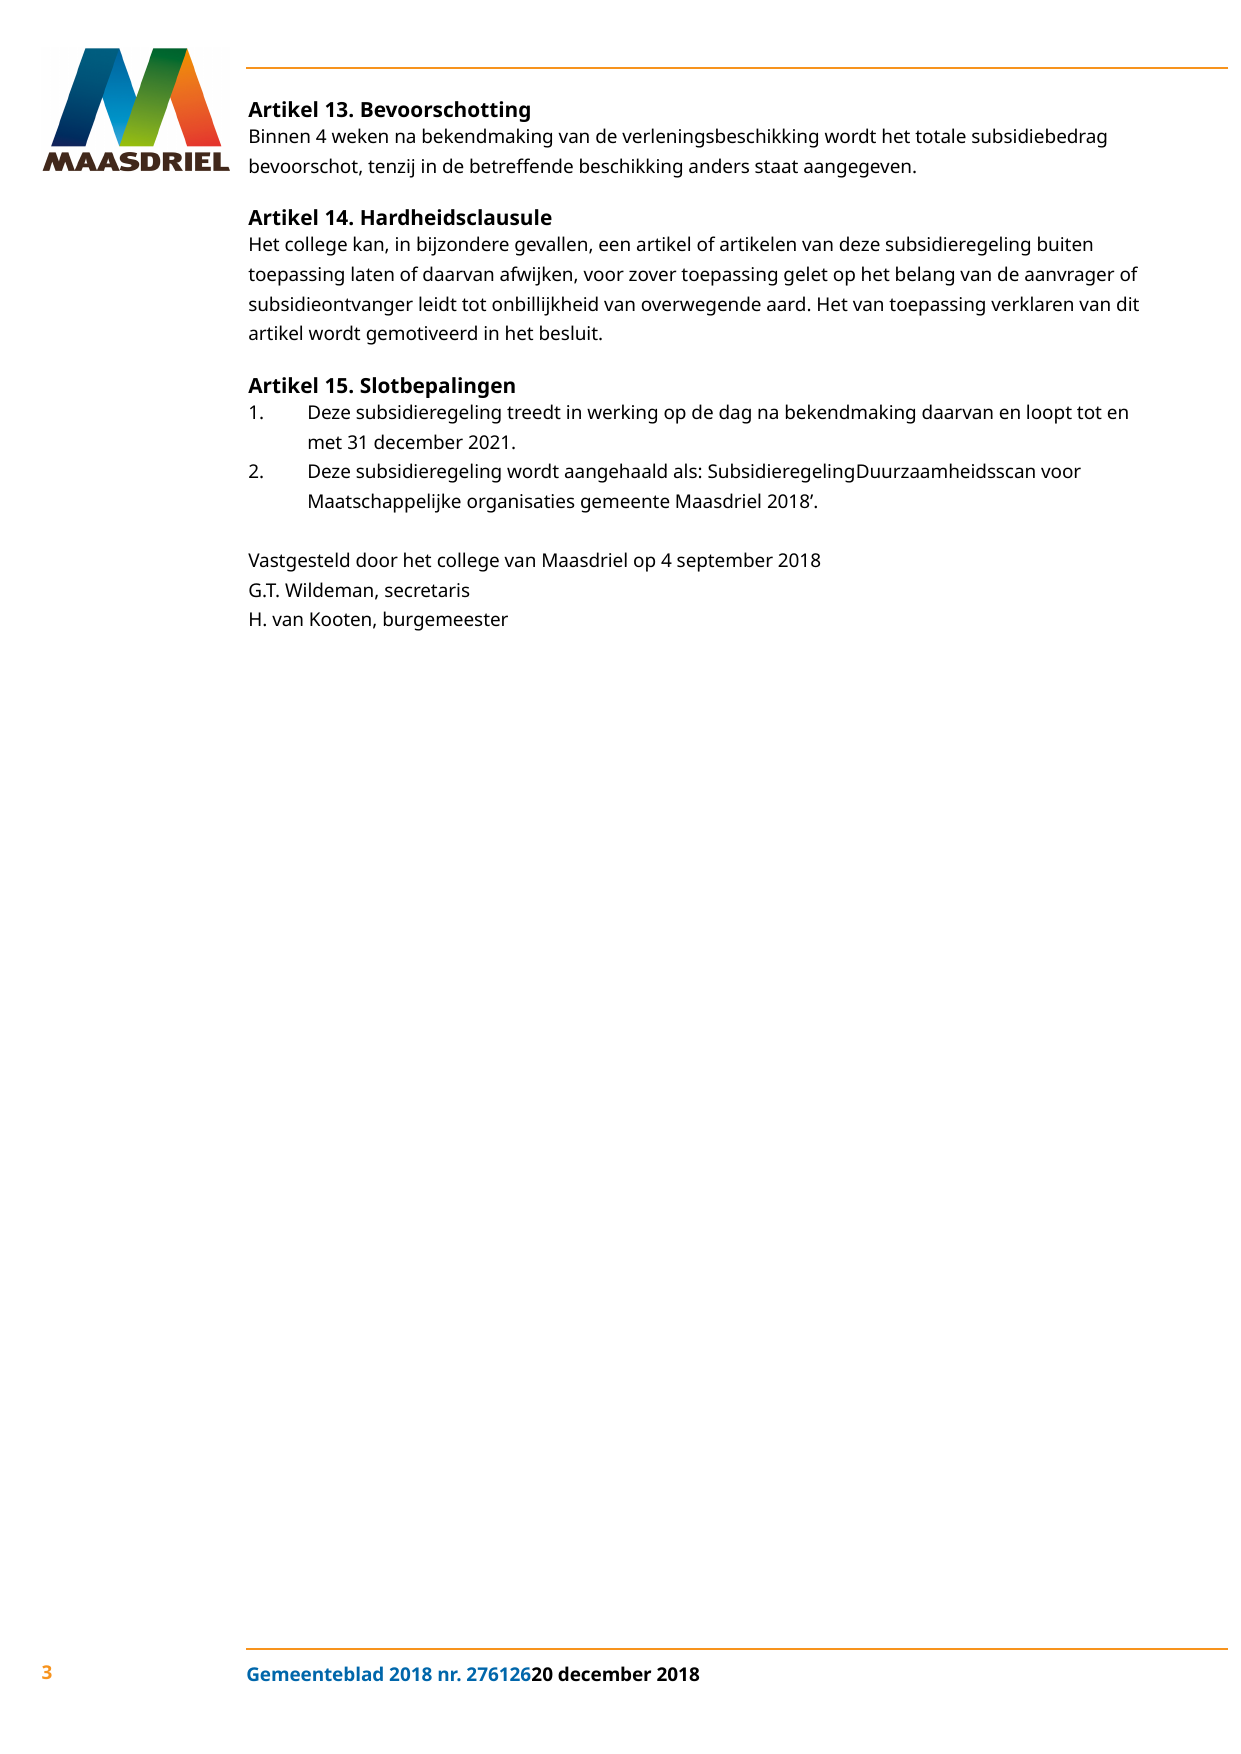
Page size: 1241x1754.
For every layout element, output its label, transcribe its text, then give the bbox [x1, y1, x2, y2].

text H. van Kooten, burgemeester [248, 606, 1152, 632]
text Artikel 14. Hardheidsclausule [248, 203, 1152, 232]
text Artikel 15. Slotbepalingen [248, 371, 1152, 399]
text Artikel 13. Bevoorschotting [248, 95, 1152, 123]
text Het college kan, in bijzondere gevallen, een artikel of artikelen van deze subsidieregeling buiten toepassing laten of daarvan afwijken, voor zover toepassing gelet op het belang van de aanvrager of subsidieontvanger leidt tot onbillijkheid van overwegende aard. Het van toepassing verklaren van dit artikel wordt gemotiveerd in het besluit. [248, 232, 1152, 346]
picture [41, 47, 231, 172]
list Deze subsidieregeling treedt in werking op de dag na bekendmaking daarvan en loopt tot en met 31 december 2021. [248, 399, 1152, 454]
text Vastgesteld door het college van Maasdriel op 4 september 2018 [248, 547, 1152, 573]
list Deze subsidieregeling wordt aangehaald als: SubsidieregelingDuurzaamheidsscan voor Maatschappelijke organisaties gemeente Maasdriel 2018’. [248, 458, 1152, 514]
text Binnen 4 weken na bekendmaking van de verleningsbeschikking wordt het totale subsidiebedrag bevoorschot, tenzij in de betreffende beschikking anders staat aangegeven. [248, 123, 1152, 178]
text G.T. Wildeman, secretaris [248, 577, 1152, 602]
